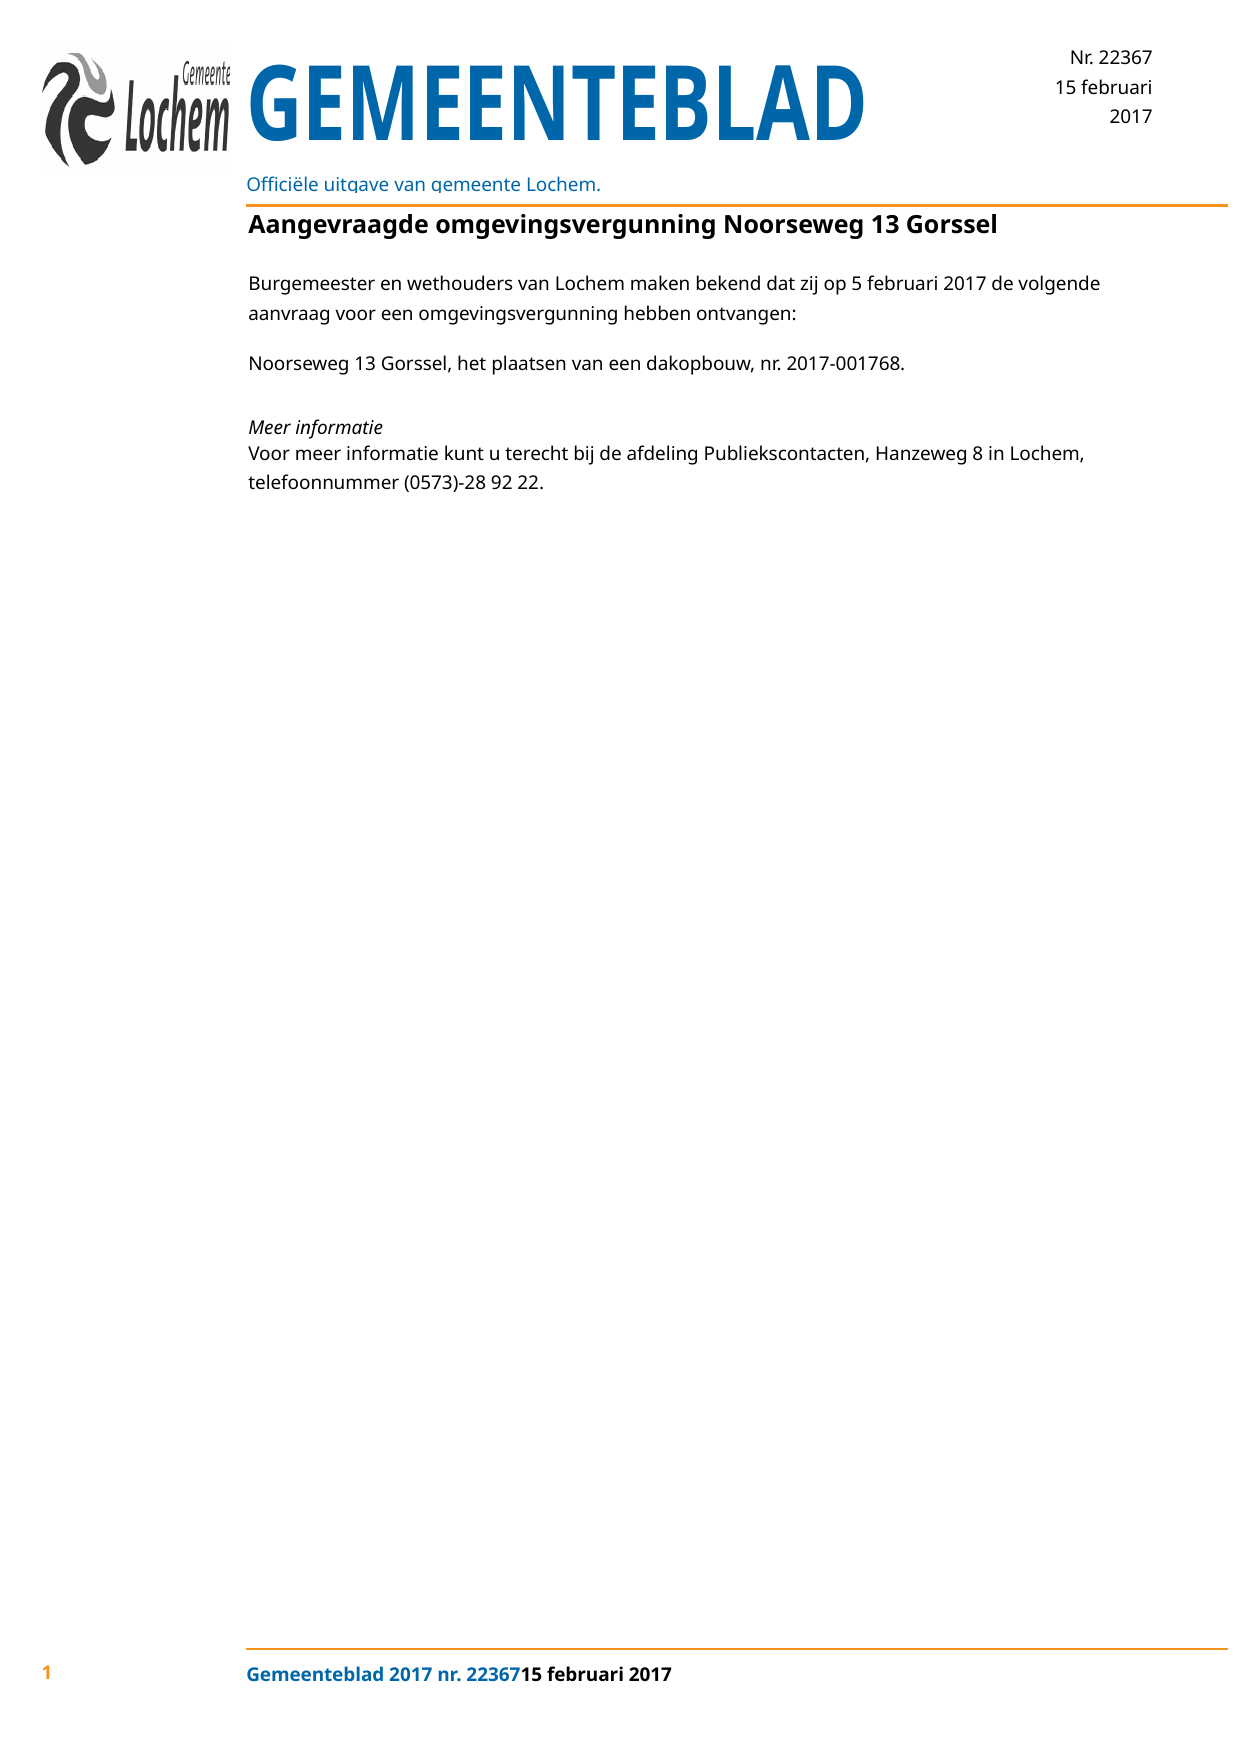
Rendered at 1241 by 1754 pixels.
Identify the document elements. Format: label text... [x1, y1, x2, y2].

text Meer informatie [248, 414, 1152, 440]
text Aangevraagde omgevingsvergunning Noorseweg 13 Gorssel [248, 207, 1152, 241]
text Burgemeester en wethouders van Lochem maken bekend dat zij op 5 februari 2017 de volgende aanvraag voor een omgevingsvergunning hebben ontvangen: [248, 270, 1152, 326]
text Noorseweg 13 Gorssel, het plaatsen van een dakopbouw, nr. 2017-001768. [248, 350, 1152, 376]
picture [41, 47, 231, 172]
text Voor meer informatie kunt u terecht bij de afdeling Publiekscontacten, Hanzeweg 8 in Lochem, telefoonnummer (0573)-28 92 22. [248, 440, 1152, 495]
